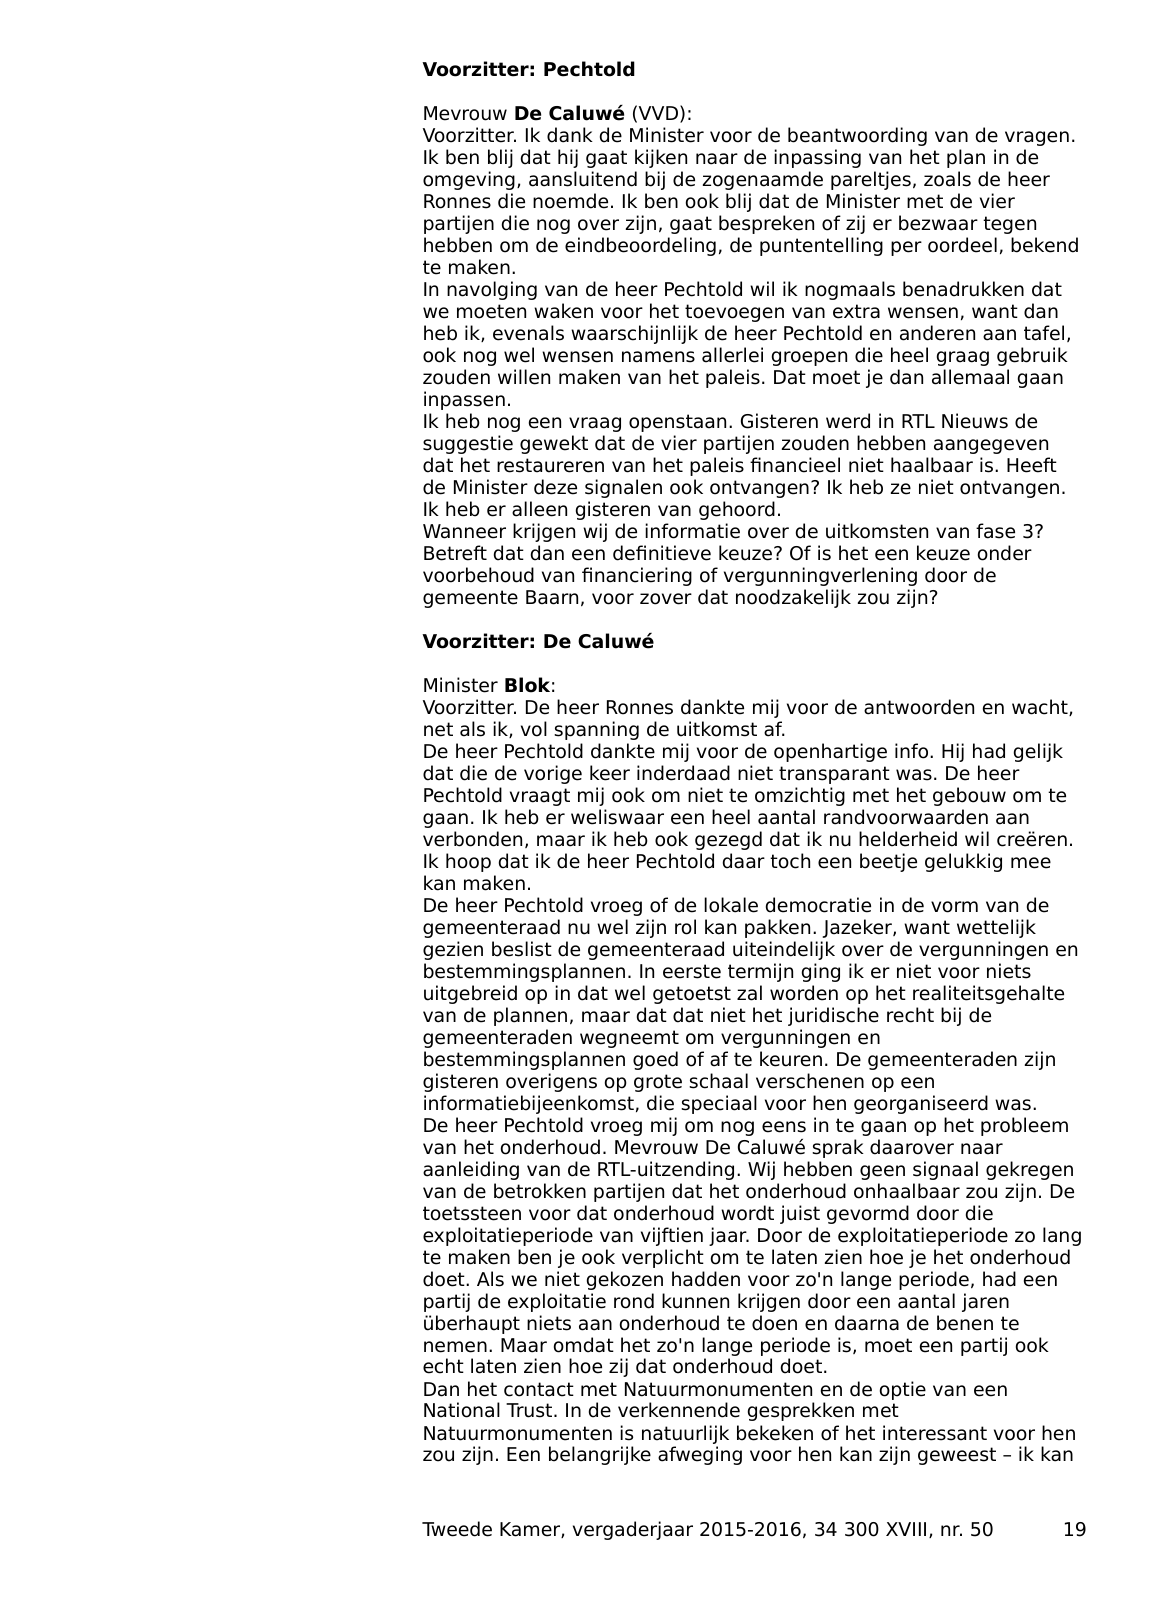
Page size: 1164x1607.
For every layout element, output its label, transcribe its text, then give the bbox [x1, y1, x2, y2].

text Wanneer krijgen wij de informatie over de uitkomsten van fase 3? Betreft dat dan een definitieve keuze? Of is het een keuze onder voorbehoud van financiering of vergunningverlening door de gemeente Baarn, voor zover dat noodzakelijk zou zijn? [422, 521, 1087, 609]
text Voorzitter. Ik dank de Minister voor de beantwoording van de vragen. Ik ben blij dat hij gaat kijken naar de inpassing van het plan in de omgeving, aansluitend bij de zogenaamde pareltjes, zoals de heer Ronnes die noemde. Ik ben ook blij dat de Minister met de vier partijen die nog over zijn, gaat bespreken of zij er bezwaar tegen hebben om de eindbeoordeling, de puntentelling per oordeel, bekend te maken. [422, 125, 1087, 279]
text De heer Pechtold dankte mij voor de openhartige info. Hij had gelijk dat die de vorige keer inderdaad niet transparant was. De heer Pechtold vraagt mij ook om niet te omzichtig met het gebouw om te gaan. Ik heb er weliswaar een heel aantal randvoorwaarden aan verbonden, maar ik heb ook gezegd dat ik nu helderheid wil creëren. Ik hoop dat ik de heer Pechtold daar toch een beetje gelukkig mee kan maken. [422, 741, 1087, 895]
text Ik heb nog een vraag openstaan. Gisteren werd in RTL Nieuws de suggestie gewekt dat de vier partijen zouden hebben aangegeven dat het restaureren van het paleis financieel niet haalbaar is. Heeft de Minister deze signalen ook ontvangen? Ik heb ze niet ontvangen. Ik heb er alleen gisteren van gehoord. [422, 411, 1087, 521]
subtitle Voorzitter: Pechtold [422, 59, 1087, 81]
text De heer Pechtold vroeg mij om nog eens in te gaan op het probleem van het onderhoud. Mevrouw De Caluwé sprak daarover naar aanleiding van de RTL-uitzending. Wij hebben geen signaal gekregen van de betrokken partijen dat het onderhoud onhaalbaar zou zijn. De toetssteen voor dat onderhoud wordt juist gevormd door die exploitatieperiode van vijftien jaar. Door de exploitatieperiode zo lang te maken ben je ook verplicht om te laten zien hoe je het onderhoud doet. Als we niet gekozen hadden voor zo'n lange periode, had een partij de exploitatie rond kunnen krijgen door een aantal jaren überhaupt niets aan onderhoud te doen en daarna de benen te nemen. Maar omdat het zo'n lange periode is, moet een partij ook echt laten zien hoe zij dat onderhoud doet. [422, 1115, 1087, 1378]
text Mevrouw De Caluwé (VVD): [422, 103, 1087, 125]
text Dan het contact met Natuurmonumenten en de optie van een National Trust. In de verkennende gesprekken met Natuurmonumenten is natuurlijk bekeken of het interessant voor hen zou zijn. Een belangrijke afweging voor hen kan zijn geweest – ik kan [422, 1378, 1087, 1466]
subtitle Voorzitter: De Caluwé [422, 631, 1087, 653]
text De heer Pechtold vroeg of de lokale democratie in de vorm van de gemeenteraad nu wel zijn rol kan pakken. Jazeker, want wettelijk gezien beslist de gemeenteraad uiteindelijk over de vergunningen en bestemmingsplannen. In eerste termijn ging ik er niet voor niets uitgebreid op in dat wel getoetst zal worden op het realiteitsgehalte van de plannen, maar dat dat niet het juridische recht bij de gemeenteraden wegneemt om vergunningen en bestemmingsplannen goed of af te keuren. De gemeenteraden zijn gisteren overigens op grote schaal verschenen op een informatiebijeenkomst, die speciaal voor hen georganiseerd was. [422, 895, 1087, 1115]
text Voorzitter. De heer Ronnes dankte mij voor de antwoorden en wacht, net als ik, vol spanning de uitkomst af. [422, 697, 1087, 741]
text In navolging van de heer Pechtold wil ik nogmaals benadrukken dat we moeten waken voor het toevoegen van extra wensen, want dan heb ik, evenals waarschijnlijk de heer Pechtold en anderen aan tafel, ook nog wel wensen namens allerlei groepen die heel graag gebruik zouden willen maken van het paleis. Dat moet je dan allemaal gaan inpassen. [422, 279, 1087, 411]
text Minister Blok: [422, 675, 1087, 697]
